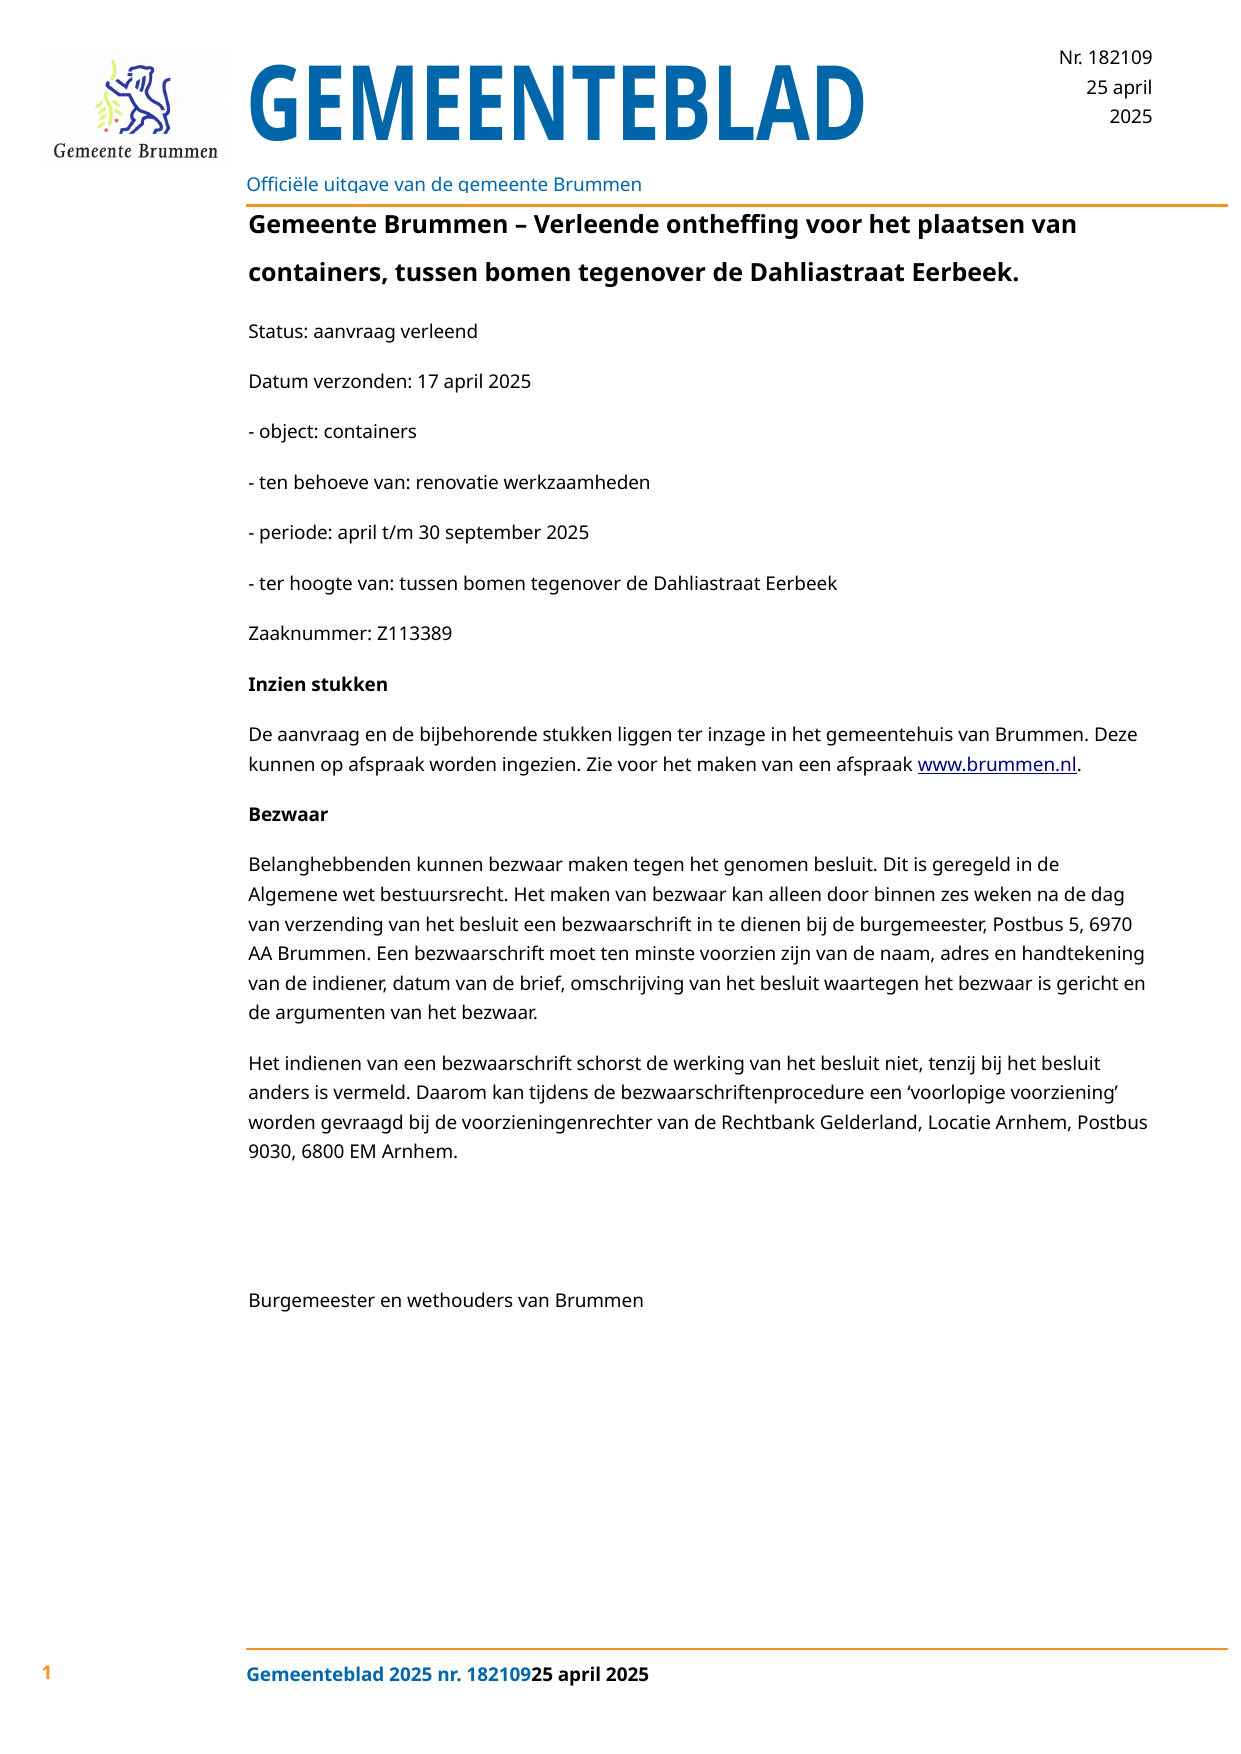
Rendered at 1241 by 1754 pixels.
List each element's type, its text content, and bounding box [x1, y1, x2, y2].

text Bezwaar [248, 801, 1152, 827]
text - ten behoeve van: renovatie werkzaamheden [248, 469, 1152, 495]
text Belanghebbenden kunnen bezwaar maken tegen het genomen besluit. Dit is geregeld in de Algemene wet bestuursrecht. Het maken van bezwaar kan alleen door binnen zes weken na de dag van verzending van het besluit een bezwaarschrift in te dienen bij de burgemeester, Postbus 5, 6970 AA Brummen. Een bezwaarschrift moet ten minste voorzien zijn van de naam, adres en handtekening van de indiener, datum van de brief, omschrijving van het besluit waartegen het bezwaar is gericht en de argumenten van het bezwaar. [248, 852, 1152, 1025]
text - ter hoogte van: tussen bomen tegenover de Dahliastraat Eerbeek [248, 570, 1152, 596]
text Inzien stukken [248, 671, 1152, 697]
text Status: aanvraag verleend [248, 318, 1152, 344]
text Datum verzonden: 17 april 2025 [248, 368, 1152, 394]
text Gemeente Brummen – Verleende ontheffing voor het plaatsen van containers, tussen bomen tegenover de Dahliastraat Eerbeek. [248, 207, 1152, 288]
text Het indienen van een bezwaarschrift schorst de werking van het besluit niet, tenzij bij het besluit anders is vermeld. Daarom kan tijdens de bezwaarschriftenprocedure een ‘voorlopige voorziening’ worden gevraagd bij de voorzieningenrechter van de Rechtbank Gelderland, Locatie Arnhem, Postbus 9030, 6800 EM Arnhem. [248, 1050, 1152, 1164]
text Burgemeester en wethouders van Brummen [248, 1287, 1152, 1313]
text Zaaknummer: Z113389 [248, 620, 1152, 646]
picture [41, 47, 231, 172]
text - object: containers [248, 419, 1152, 444]
text - periode: april t/m 30 september 2025 [248, 519, 1152, 545]
text De aanvraag en de bijbehorende stukken liggen ter inzage in het gemeentehuis van Brummen. Deze kunnen op afspraak worden ingezien. Zie voor het maken van een afspraak www.brummen.nl. [248, 721, 1152, 777]
